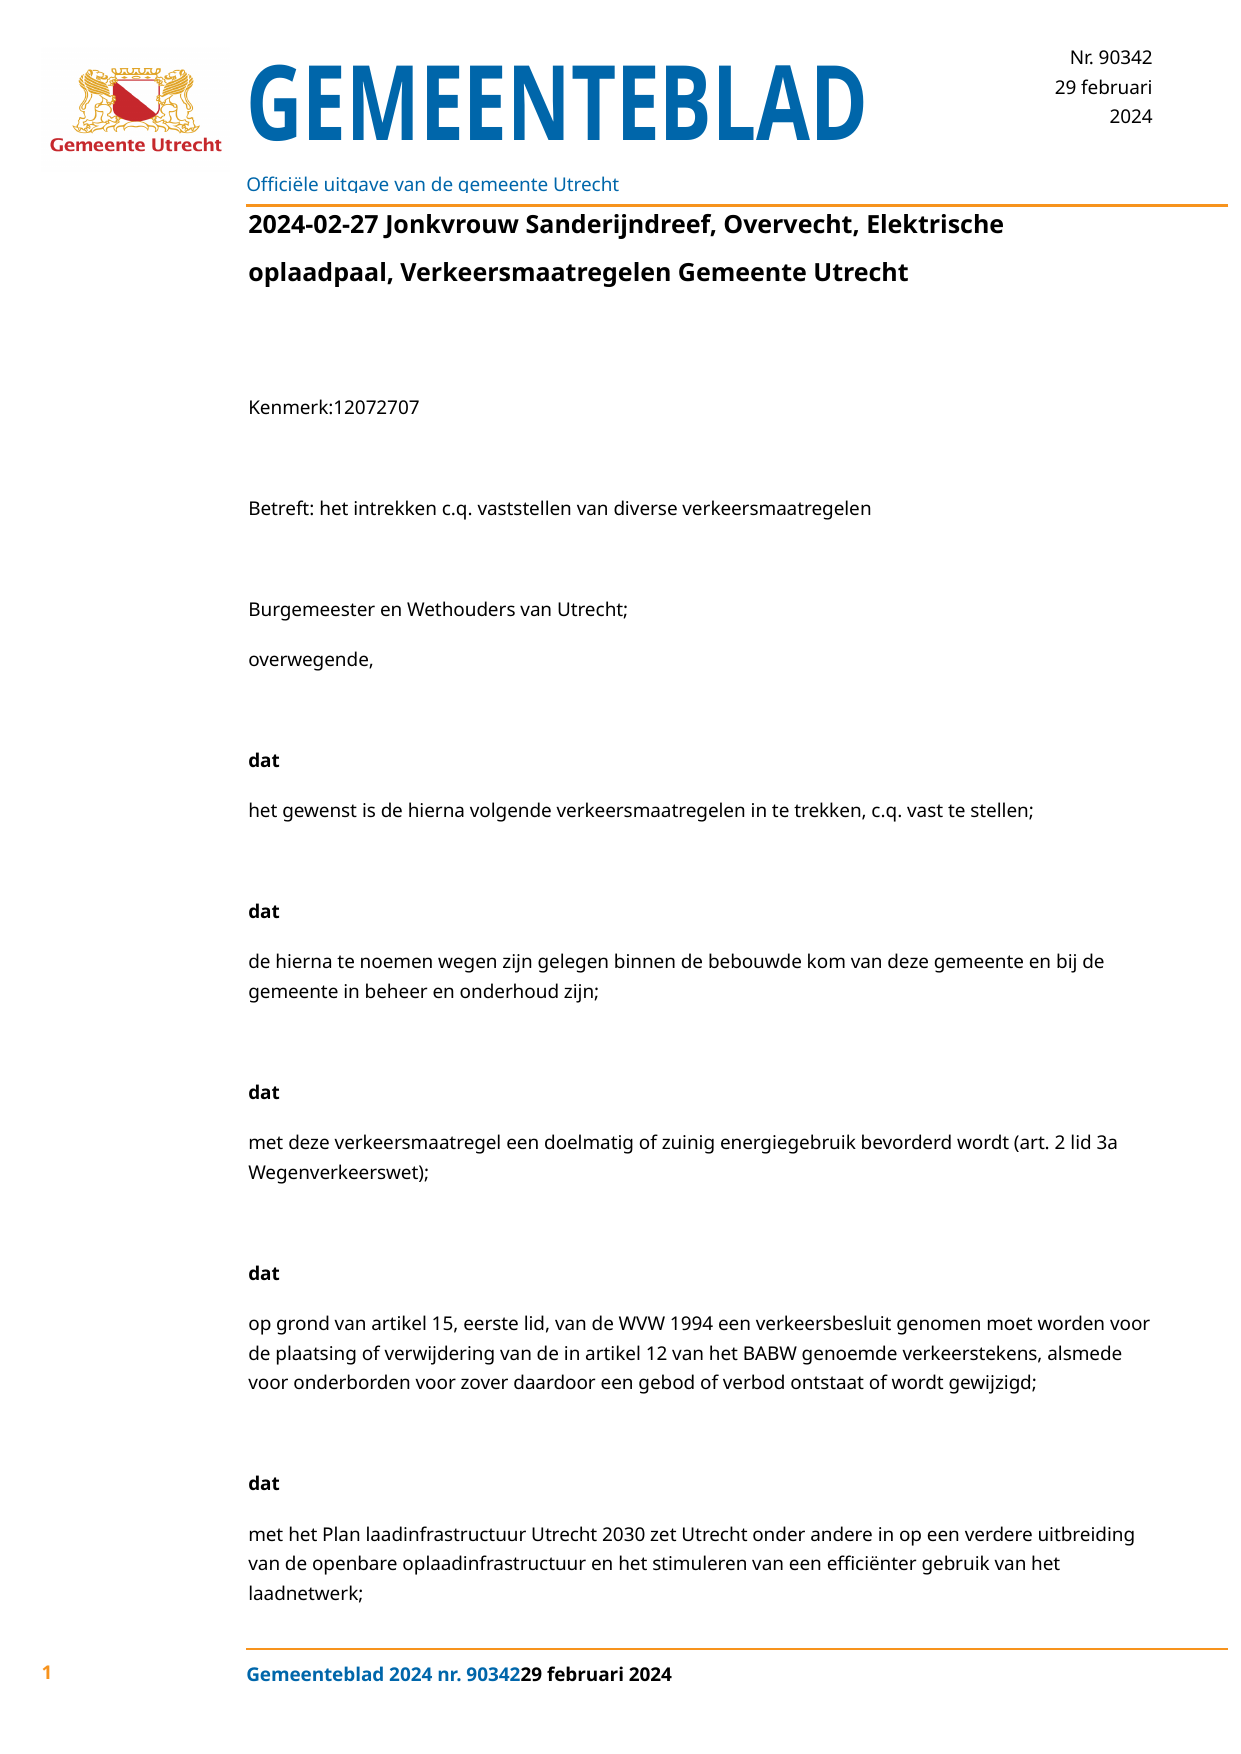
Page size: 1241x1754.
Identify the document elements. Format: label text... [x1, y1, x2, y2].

text op grond van artikel 15, eerste lid, van de WVW 1994 een verkeersbesluit genomen moet worden voor de plaatsing of verwijdering van de in artikel 12 van het BABW genoemde verkeerstekens, alsmede voor onderborden voor zover daardoor een gebod of verbod ontstaat of wordt gewijzigd; [248, 1310, 1152, 1395]
text Burgemeester en Wethouders van Utrecht; [248, 596, 1152, 621]
text Betreft: het intrekken c.q. vaststellen van diverse verkeersmaatregelen [248, 495, 1152, 521]
text dat [248, 1260, 1152, 1286]
text Kenmerk:12072707 [248, 394, 1152, 420]
text dat [248, 1470, 1152, 1496]
text 2024-02-27 Jonkvrouw Sanderijndreef, Overvecht, Elektrische oplaadpaal, Verkeersmaatregelen Gemeente Utrecht [248, 207, 1152, 288]
text het gewenst is de hierna volgende verkeersmaatregelen in te trekken, c.q. vast te stellen; [248, 797, 1152, 823]
text dat [248, 898, 1152, 924]
text met het Plan laadinfrastructuur Utrecht 2030 zet Utrecht onder andere in op een verdere uitbreiding van de openbare oplaadinfrastructuur en het stimuleren van een efficiënter gebruik van het laadnetwerk; [248, 1521, 1152, 1606]
text dat [248, 747, 1152, 773]
text overwegende, [248, 646, 1152, 672]
text de hierna te noemen wegen zijn gelegen binnen de bebouwde kom van deze gemeente en bij de gemeente in beheer en onderhoud zijn; [248, 949, 1152, 1004]
text met deze verkeersmaatregel een doelmatig of zuinig energiegebruik bevorderd wordt (art. 2 lid 3a Wegenverkeerswet); [248, 1129, 1152, 1185]
picture [41, 47, 231, 172]
text dat [248, 1079, 1152, 1105]
